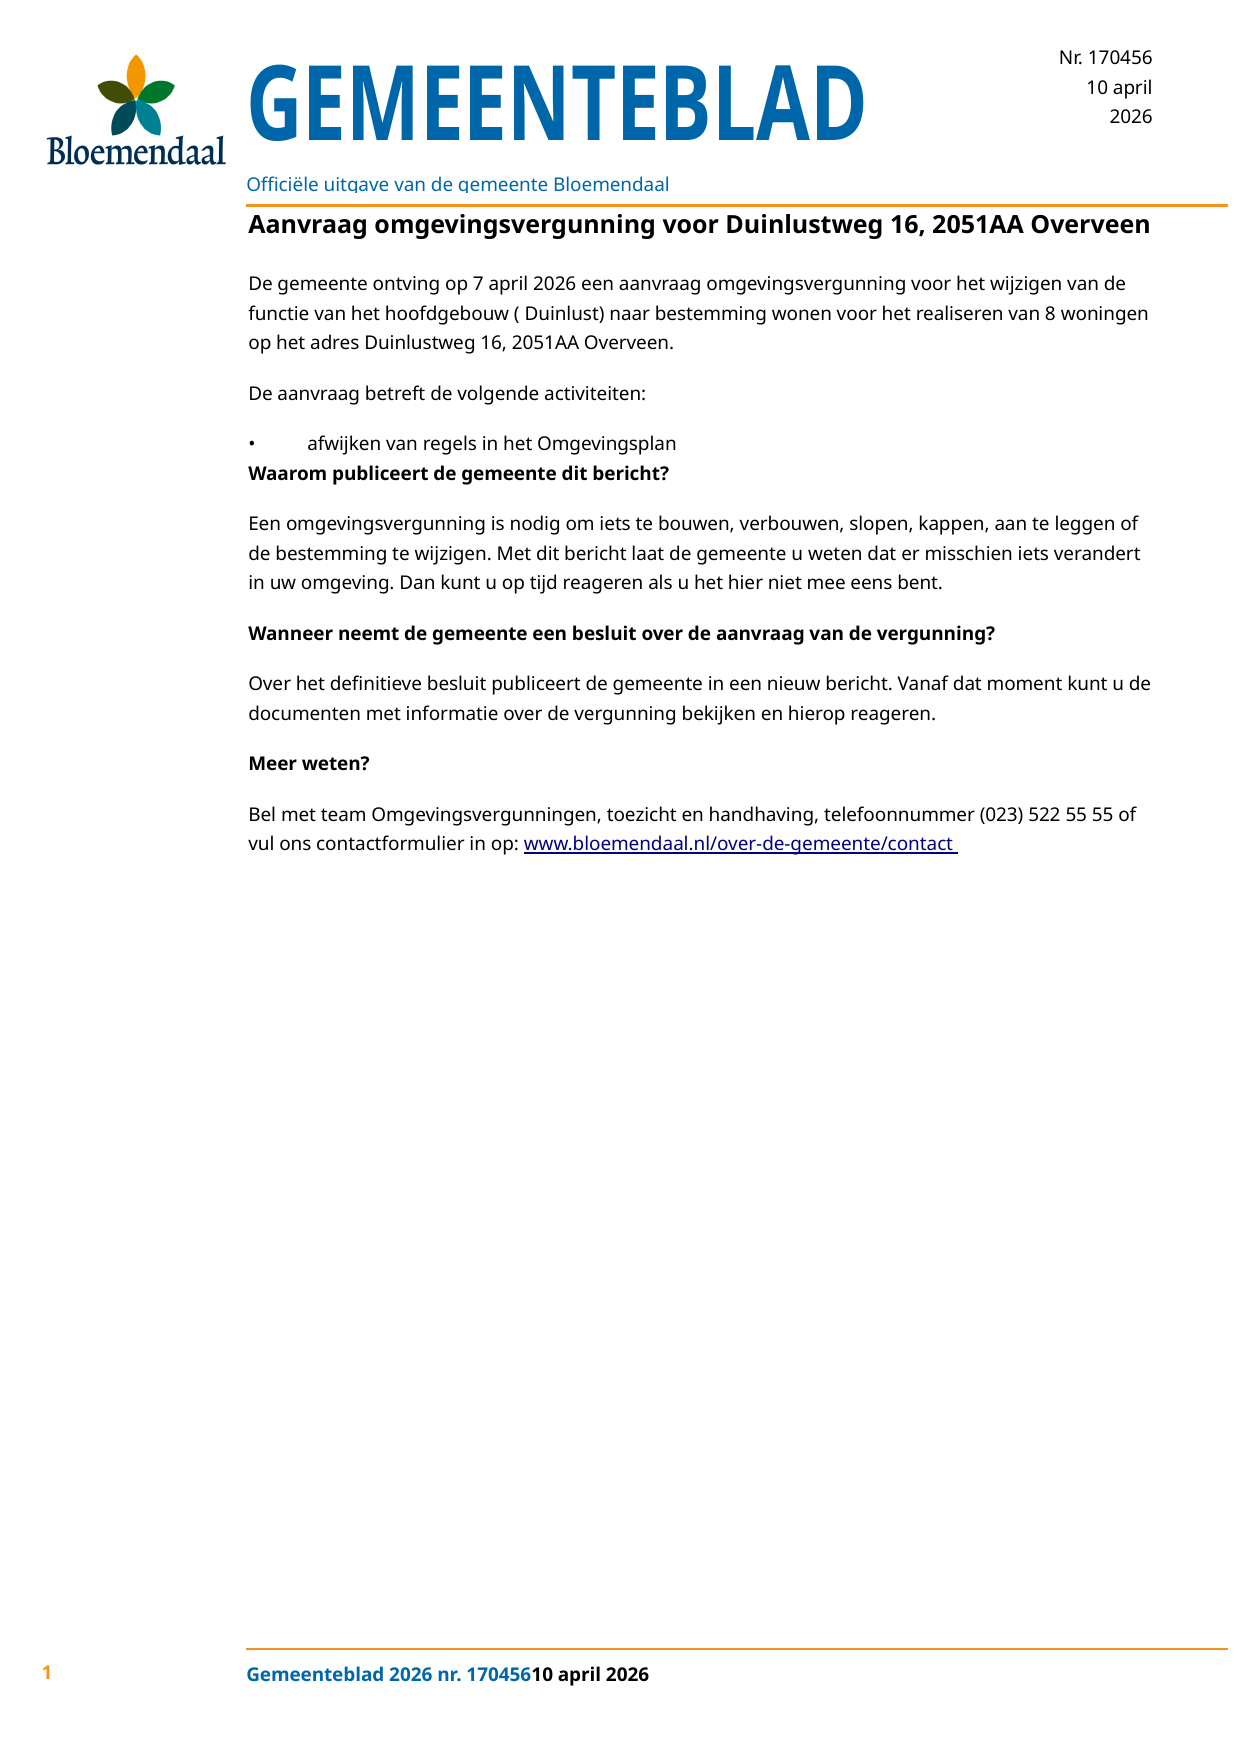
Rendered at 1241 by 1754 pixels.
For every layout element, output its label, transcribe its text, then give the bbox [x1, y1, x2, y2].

text Aanvraag omgevingsvergunning voor Duinlustweg 16, 2051AA Overveen [248, 207, 1152, 241]
text Meer weten? [248, 750, 1152, 776]
text Over het definitieve besluit publiceert de gemeente in een nieuw bericht. Vanaf dat moment kunt u de documenten met informatie over de vergunning bekijken en hierop reageren. [248, 670, 1152, 726]
text Bel met team Omgevingsvergunningen, toezicht en handhaving, telefoonnummer (023) 522 55 55 of vul ons contactformulier in op: www.bloemendaal.nl/over-de-gemeente/contact [248, 801, 1152, 856]
text Een omgevingsvergunning is nodig om iets te bouwen, verbouwen, slopen, kappen, aan te leggen of de bestemming te wijzigen. Met dit bericht laat de gemeente u weten dat er misschien iets verandert in uw omgeving. Dan kunt u op tijd reageren als u het hier niet mee eens bent. [248, 510, 1152, 595]
text De aanvraag betreft de volgende activiteiten: [248, 380, 1152, 406]
picture [41, 47, 231, 172]
text Waarom publiceert de gemeente dit bericht? [248, 460, 1152, 486]
list afwijken van regels in het Omgevingsplan [248, 430, 1152, 456]
text Wanneer neemt de gemeente een besluit over de aanvraag van de vergunning? [248, 620, 1152, 646]
text De gemeente ontving op 7 april 2026 een aanvraag omgevingsvergunning voor het wijzigen van de functie van het hoofdgebouw ( Duinlust) naar bestemming wonen voor het realiseren van 8 woningen op het adres Duinlustweg 16, 2051AA Overveen. [248, 270, 1152, 355]
